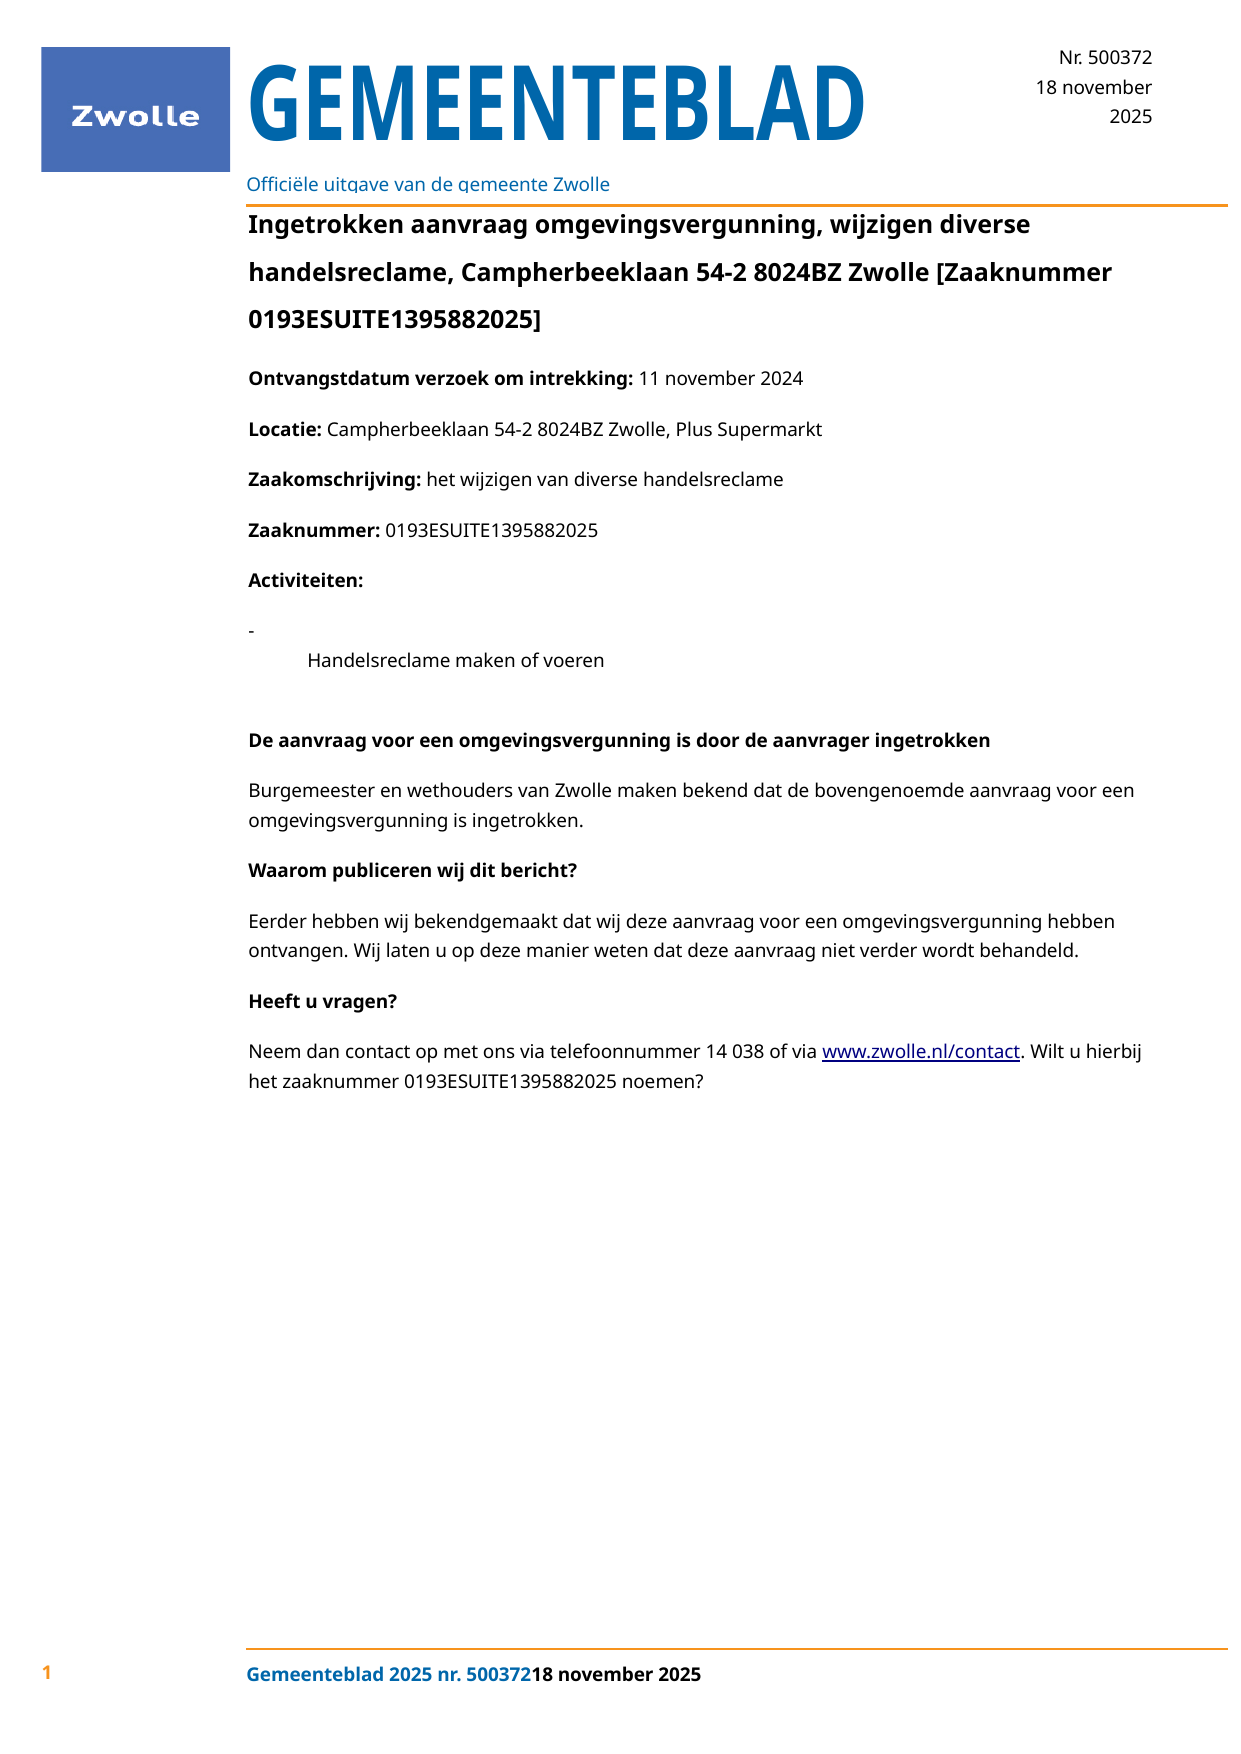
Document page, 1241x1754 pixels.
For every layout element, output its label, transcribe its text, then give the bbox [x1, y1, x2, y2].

text Zaaknummer: 0193ESUITE1395882025 [248, 517, 1152, 542]
text Activiteiten: [248, 567, 1152, 593]
text Neem dan contact op met ons via telefoonnummer 14 038 of via www.zwolle.nl/contact. Wilt u hierbij het zaaknummer 0193ESUITE1395882025 noemen? [248, 1038, 1152, 1094]
text Eerder hebben wij bekendgemaakt dat wij deze aanvraag voor een omgevingsvergunning hebben ontvangen. Wij laten u op deze manier weten dat deze aanvraag niet verder wordt behandeld. [248, 908, 1152, 963]
text Waarom publiceren wij dit bericht? [248, 858, 1152, 883]
text Heeft u vragen? [248, 988, 1152, 1014]
picture [41, 47, 231, 172]
text Ontvangstdatum verzoek om intrekking: 11 november 2024 [248, 366, 1152, 391]
text Burgemeester en wethouders van Zwolle maken bekend dat de bovengenoemde aanvraag voor een omgevingsvergunning is ingetrokken. [248, 778, 1152, 833]
text Locatie: Campherbeeklaan 54-2 8024BZ Zwolle, Plus Supermarkt [248, 416, 1152, 442]
text De aanvraag voor een omgevingsvergunning is door de aanvrager ingetrokken [248, 727, 1152, 753]
text Ingetrokken aanvraag omgevingsvergunning, wijzigen diverse handelsreclame, Campherbeeklaan 54-2 8024BZ Zwolle [Zaaknummer 0193ESUITE1395882025] [248, 207, 1152, 336]
text Zaakomschrijving: het wijzigen van diverse handelsreclame [248, 466, 1152, 492]
list Handelsreclame maken of voeren [248, 647, 1152, 673]
